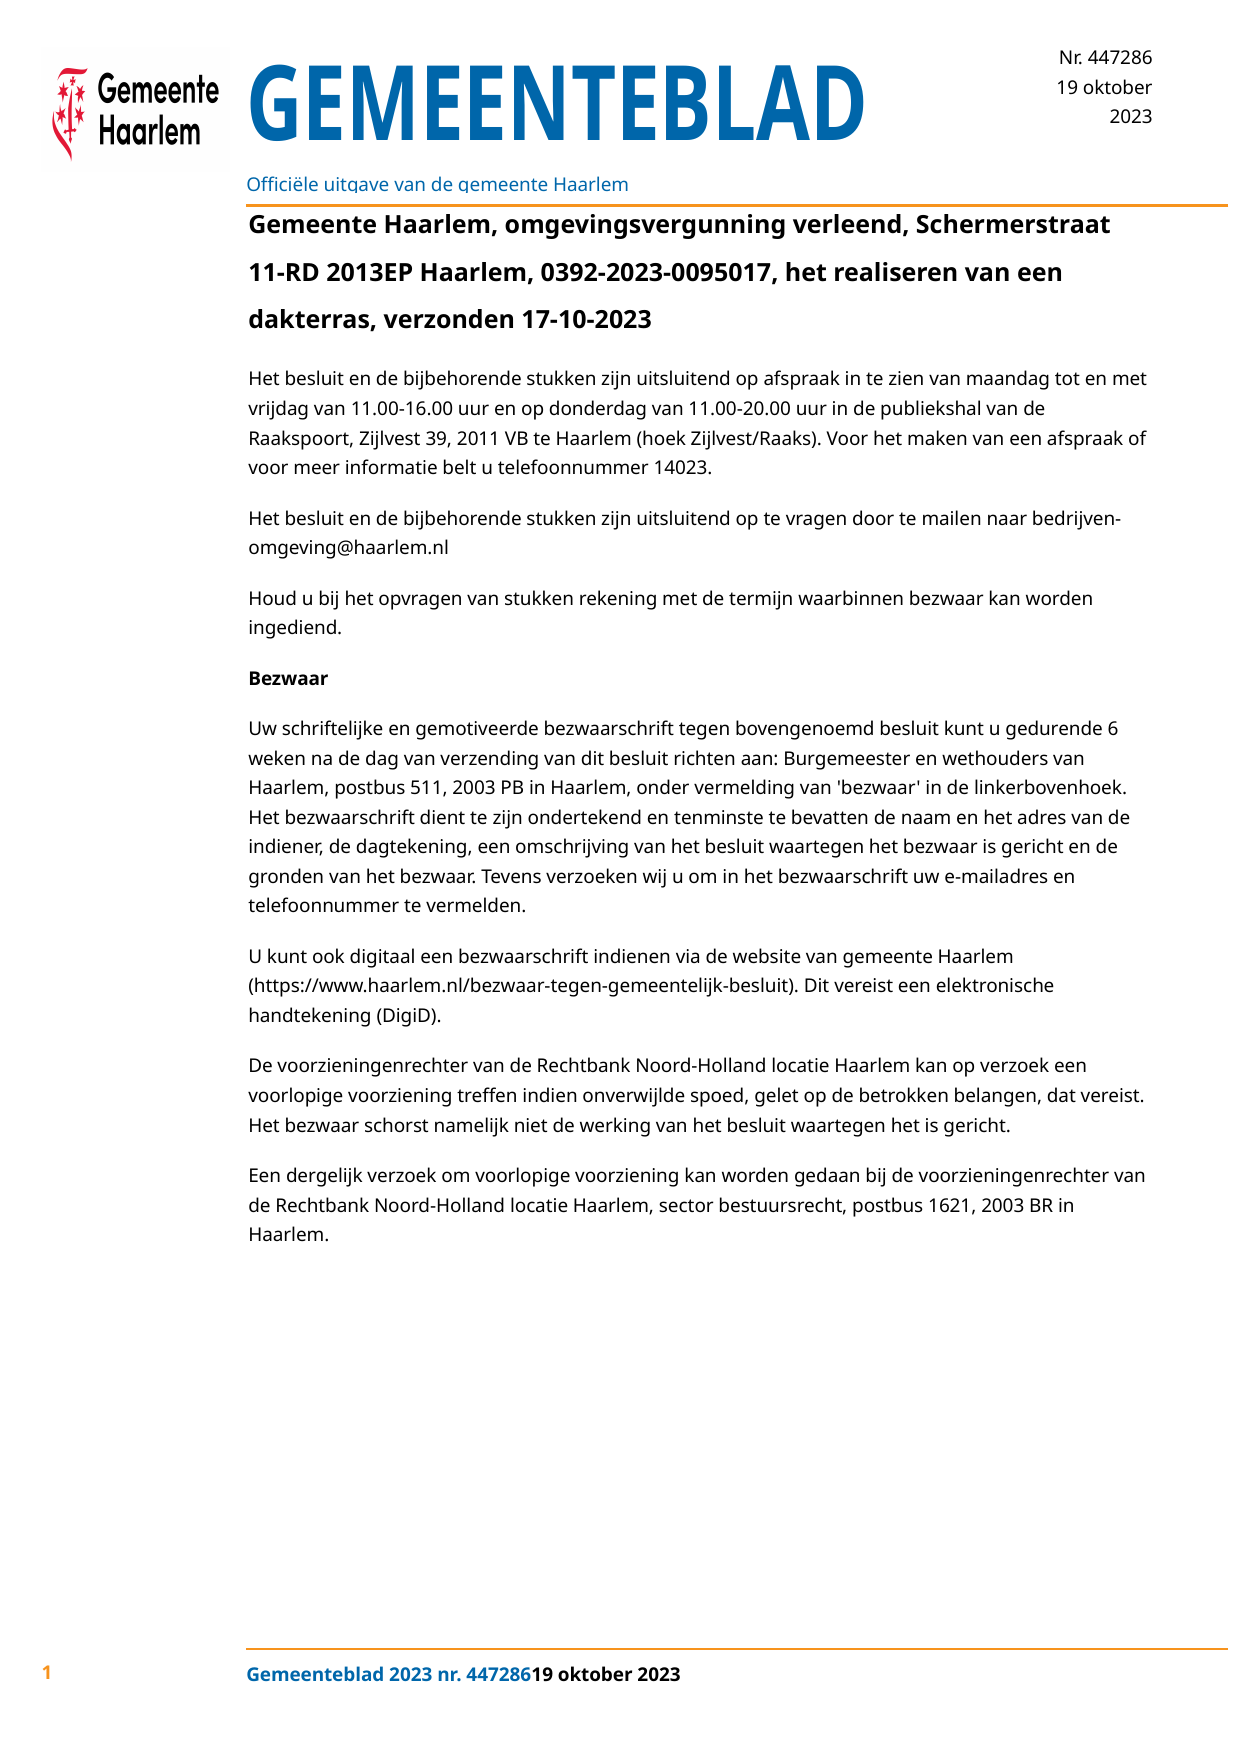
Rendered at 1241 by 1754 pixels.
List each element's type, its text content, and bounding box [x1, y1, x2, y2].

text Bezwaar [248, 665, 1152, 690]
text Uw schriftelijke en gemotiveerde bezwaarschrift tegen bovengenoemd besluit kunt u gedurende 6 weken na de dag van verzending van dit besluit richten aan: Burgemeester en wethouders van Haarlem, postbus 511, 2003 PB in Haarlem, onder vermelding van 'bezwaar' in de linkerbovenhoek. Het bezwaarschrift dient te zijn ondertekend en tenminste te bevatten de naam en het adres van de indiener, de dagtekening, een omschrijving van het besluit waartegen het bezwaar is gericht en de gronden van het bezwaar. Tevens verzoeken wij u om in het bezwaarschrift uw e-mailadres en telefoonnummer te vermelden. [248, 715, 1152, 918]
text De voorzieningenrechter van de Rechtbank Noord-Holland locatie Haarlem kan op verzoek een voorlopige voorziening treffen indien onverwijlde spoed, gelet op de betrokken belangen, dat vereist. Het bezwaar schorst namelijk niet de werking van het besluit waartegen het is gericht. [248, 1053, 1152, 1137]
picture [41, 47, 231, 172]
text U kunt ook digitaal een bezwaarschrift indienen via de website van gemeente Haarlem (https://www.haarlem.nl/bezwaar-tegen-gemeentelijk-besluit). Dit vereist een elektronische handtekening (DigiD). [248, 943, 1152, 1028]
text Houd u bij het opvragen van stukken rekening met de termijn waarbinnen bezwaar kan worden ingediend. [248, 585, 1152, 640]
text Gemeente Haarlem, omgevingsvergunning verleend, Schermerstraat 11-RD 2013EP Haarlem, 0392-2023-0095017, het realiseren van een dakterras, verzonden 17-10-2023 [248, 207, 1152, 336]
text Een dergelijk verzoek om voorlopige voorziening kan worden gedaan bij de voorzieningenrechter van de Rechtbank Noord-Holland locatie Haarlem, sector bestuursrecht, postbus 1621, 2003 BR in Haarlem. [248, 1162, 1152, 1247]
text Het besluit en de bijbehorende stukken zijn uitsluitend op afspraak in te zien van maandag tot en met vrijdag van 11.00-16.00 uur en op donderdag van 11.00-20.00 uur in de publiekshal van de Raakspoort, Zijlvest 39, 2011 VB te Haarlem (hoek Zijlvest/Raaks). Voor het maken van een afspraak of voor meer informatie belt u telefoonnummer 14023. [248, 366, 1152, 480]
text Het besluit en de bijbehorende stukken zijn uitsluitend op te vragen door te mailen naar bedrijven-omgeving@haarlem.nl [248, 505, 1152, 560]
